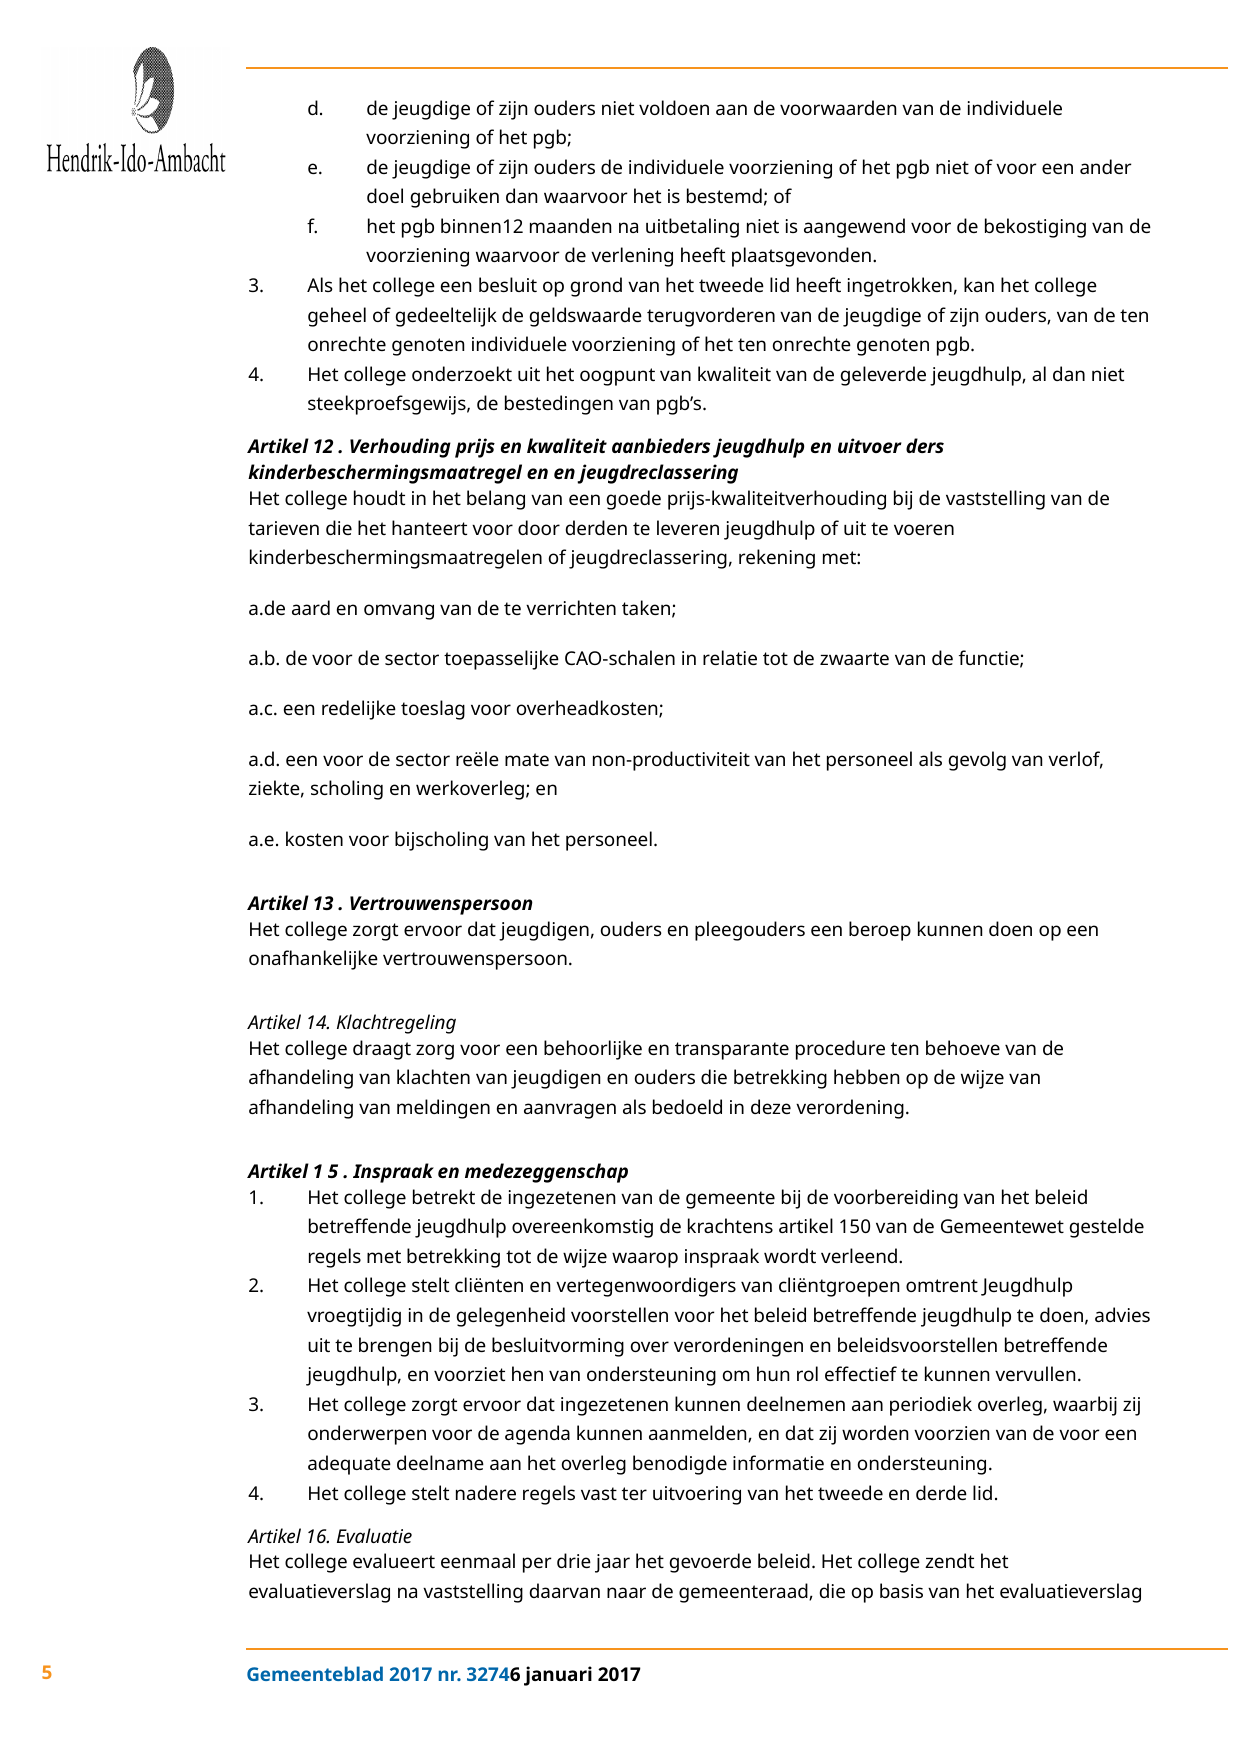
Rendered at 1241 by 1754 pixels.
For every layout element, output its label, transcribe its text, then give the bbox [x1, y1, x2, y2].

text Het college evalueert eenmaal per drie jaar het gevoerde beleid. Het college zendt het evaluatieverslag na vaststelling daarvan naar de gemeenteraad, die op basis van het evaluatieverslag [248, 1548, 1152, 1604]
list het pgb binnen12 maanden na uitbetaling niet is aangewend voor de bekostiging van de voorziening waarvoor de verlening heeft plaatsgevonden. [307, 213, 1152, 268]
text a.de aard en omvang van de te verrichten taken; [248, 595, 1152, 621]
list Het college onderzoekt uit het oogpunt van kwaliteit van de geleverde jeugdhulp, al dan niet steekproefsgewijs, de bestedingen van pgb’s. [248, 361, 1152, 416]
list Als het college een besluit op grond van het tweede lid heeft ingetrokken, kan het college geheel of gedeeltelijk de geldswaarde terugvorderen van de jeugdige of zijn ouders, van de ten onrechte genoten individuele voorziening of het ten onrechte genoten pgb. [248, 272, 1152, 357]
text Artikel 12 . Verhouding prijs en kwaliteit aanbieders jeugdhulp en uitvoer ders kinderbeschermingsmaatregel en en jeugdreclassering [248, 434, 1152, 485]
text a.e. kosten voor bijscholing van het personeel. [248, 826, 1152, 852]
text Het college zorgt ervoor dat jeugdigen, ouders en pleegouders een beroep kunnen doen op een onafhankelijke vertrouwenspersoon. [248, 916, 1152, 971]
list Het college betrekt de ingezetenen van de gemeente bij de voorbereiding van het beleid betreffende jeugdhulp overeenkomstig de krachtens artikel 150 van de Gemeentewet gestelde regels met betrekking tot de wijze waarop inspraak wordt verleend. [248, 1184, 1152, 1269]
text Artikel 14. Klachtregeling [248, 1009, 1152, 1035]
list Het college zorgt ervoor dat ingezetenen kunnen deelnemen aan periodiek overleg, waarbij zij onderwerpen voor de agenda kunnen aanmelden, en dat zij worden voorzien van de voor een adequate deelname aan het overleg benodigde informatie en ondersteuning. [248, 1391, 1152, 1476]
list Het college stelt nadere regels vast ter uitvoering van het tweede en derde lid. [248, 1480, 1152, 1505]
text Artikel 13 . Vertrouwenspersoon [248, 890, 1152, 916]
text Artikel 16. Evaluatie [248, 1523, 1152, 1548]
text a.d. een voor de sector reële mate van non-productiviteit van het personeel als gevolg van verlof, ziekte, scholing en werkoverleg; en [248, 746, 1152, 801]
text Het college draagt zorg voor een behoorlijke en transparante procedure ten behoeve van de afhandeling van klachten van jeugdigen en ouders die betrekking hebben op de wijze van afhandeling van meldingen en aanvragen als bedoeld in deze verordening. [248, 1035, 1152, 1120]
text Het college houdt in het belang van een goede prijs-kwaliteitverhouding bij de vaststelling van de tarieven die het hanteert voor door derden te leveren jeugdhulp of uit te voeren kinderbeschermingsmaatregelen of jeugdreclassering, rekening met: [248, 485, 1152, 570]
text a.b. de voor de sector toepasselijke CAO-schalen in relatie tot de zwaarte van de functie; [248, 645, 1152, 671]
list de jeugdige of zijn ouders de individuele voorziening of het pgb niet of voor een ander doel gebruiken dan waarvoor het is bestemd; of [307, 154, 1152, 209]
list de jeugdige of zijn ouders niet voldoen aan de voorwaarden van de individuele voorziening of het pgb; [307, 95, 1152, 150]
picture [41, 47, 231, 172]
list Het college stelt cliënten en vertegenwoordigers van cliëntgroepen omtrent Jeugdhulp vroegtijdig in de gelegenheid voorstellen voor het beleid betreffende jeugdhulp te doen, advies uit te brengen bij de besluitvorming over verordeningen en beleidsvoorstellen betreffende jeugdhulp, en voorziet hen van ondersteuning om hun rol effectief te kunnen vervullen. [248, 1273, 1152, 1387]
text a.c. een redelijke toeslag voor overheadkosten; [248, 696, 1152, 721]
text Artikel 1 5 . Inspraak en medezeggenschap [248, 1158, 1152, 1184]
